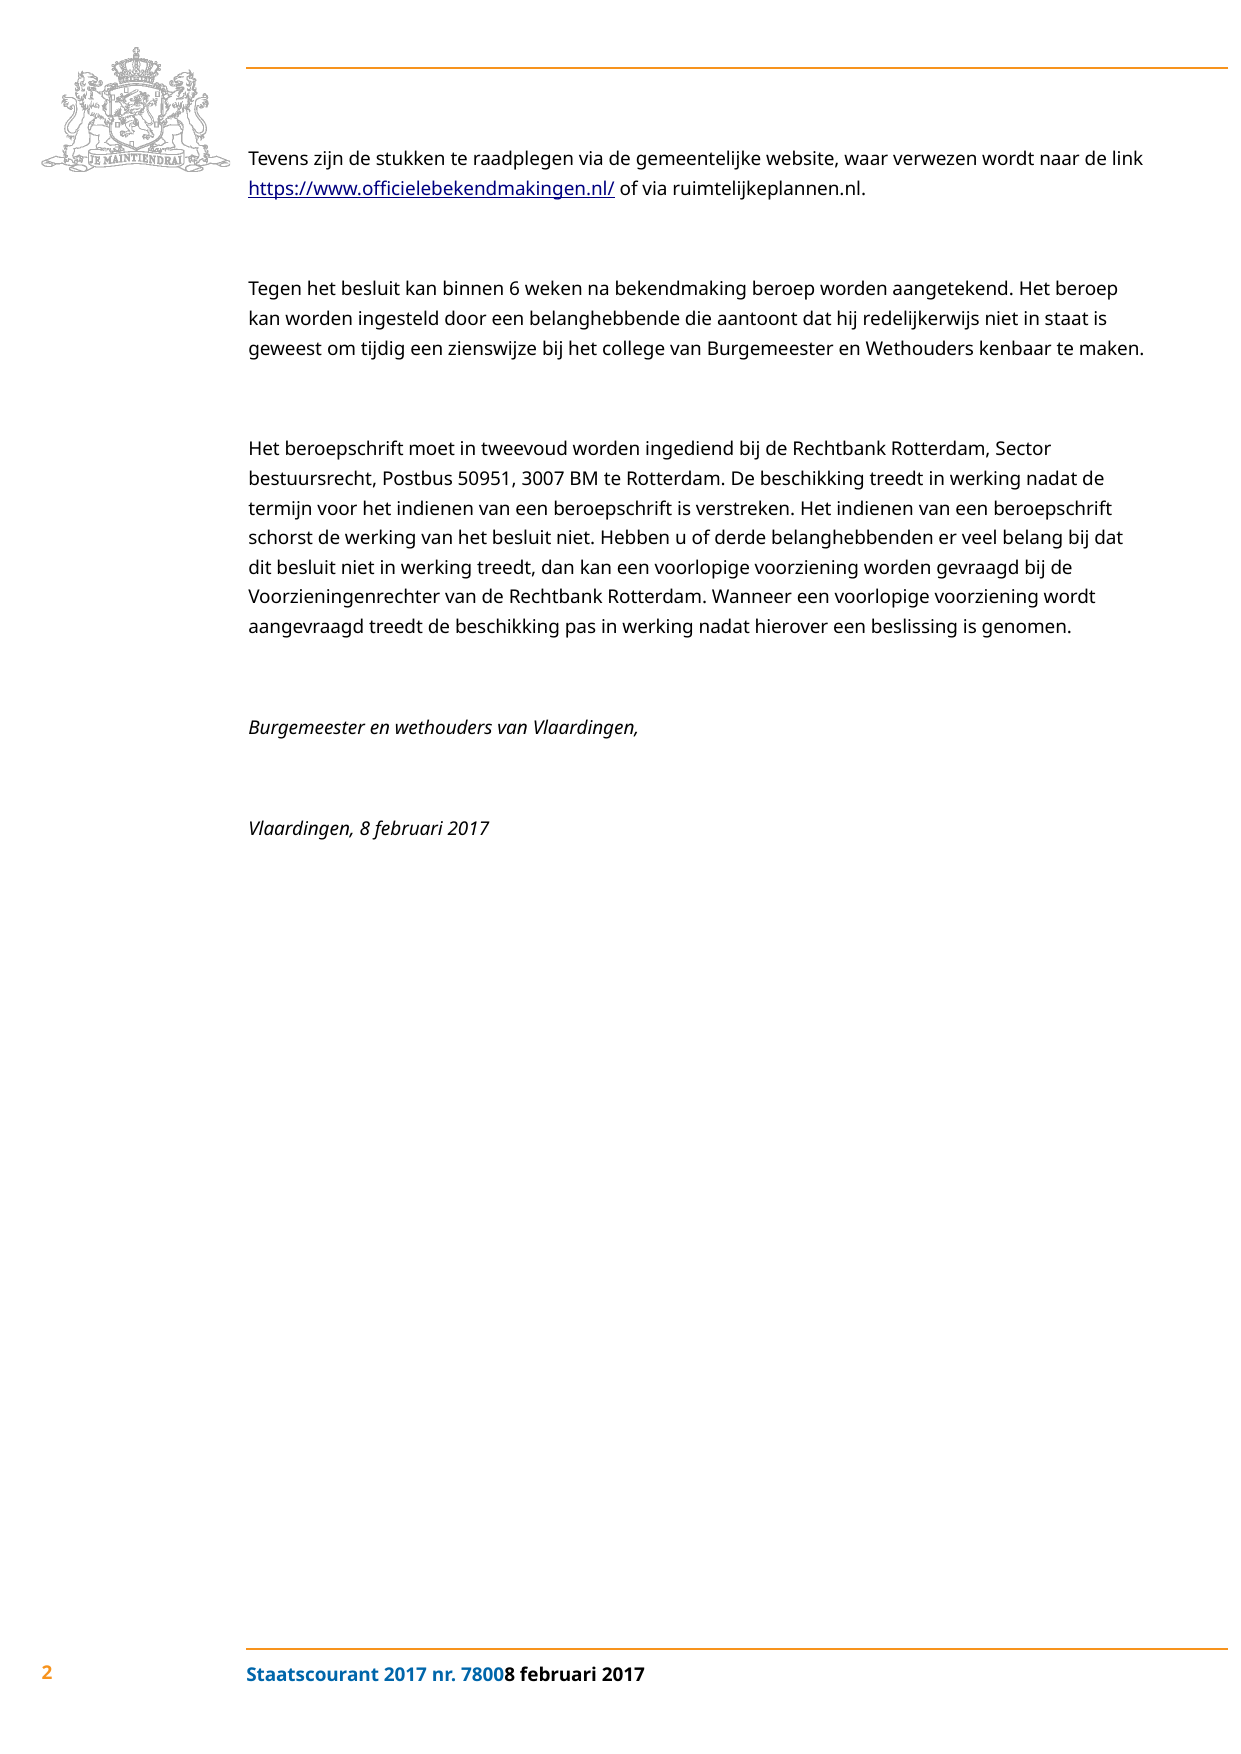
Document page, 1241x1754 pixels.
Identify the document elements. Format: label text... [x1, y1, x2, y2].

text Vlaardingen, 8 februari 2017 [248, 815, 1152, 841]
text Tevens zijn de stukken te raadplegen via de gemeentelijke website, waar verwezen wordt naar de link https://www.officielebekendmakingen.nl/ of via ruimtelijkeplannen.nl. [248, 145, 1152, 201]
picture [41, 47, 231, 172]
text Het beroepschrift moet in tweevoud worden ingediend bij de Rechtbank Rotterdam, Sector bestuursrecht, Postbus 50951, 3007 BM te Rotterdam. De beschikking treedt in werking nadat de termijn voor het indienen van een beroepschrift is verstreken. Het indienen van een beroepschrift schorst de werking van het besluit niet. Hebben u of derde belanghebbenden er veel belang bij dat dit besluit niet in werking treedt, dan kan een voorlopige voorziening worden gevraagd bij de Voorzieningenrechter van de Rechtbank Rotterdam. Wanneer een voorlopige voorziening wordt aangevraagd treedt de beschikking pas in werking nadat hierover een beslissing is genomen. [248, 436, 1152, 639]
text Tegen het besluit kan binnen 6 weken na bekendmaking beroep worden aangetekend. Het beroep kan worden ingesteld door een belanghebbende die aantoont dat hij redelijkerwijs niet in staat is geweest om tijdig een zienswijze bij het college van Burgemeester en Wethouders kenbaar te maken. [248, 276, 1152, 361]
text Burgemeester en wethouders van Vlaardingen, [248, 714, 1152, 740]
